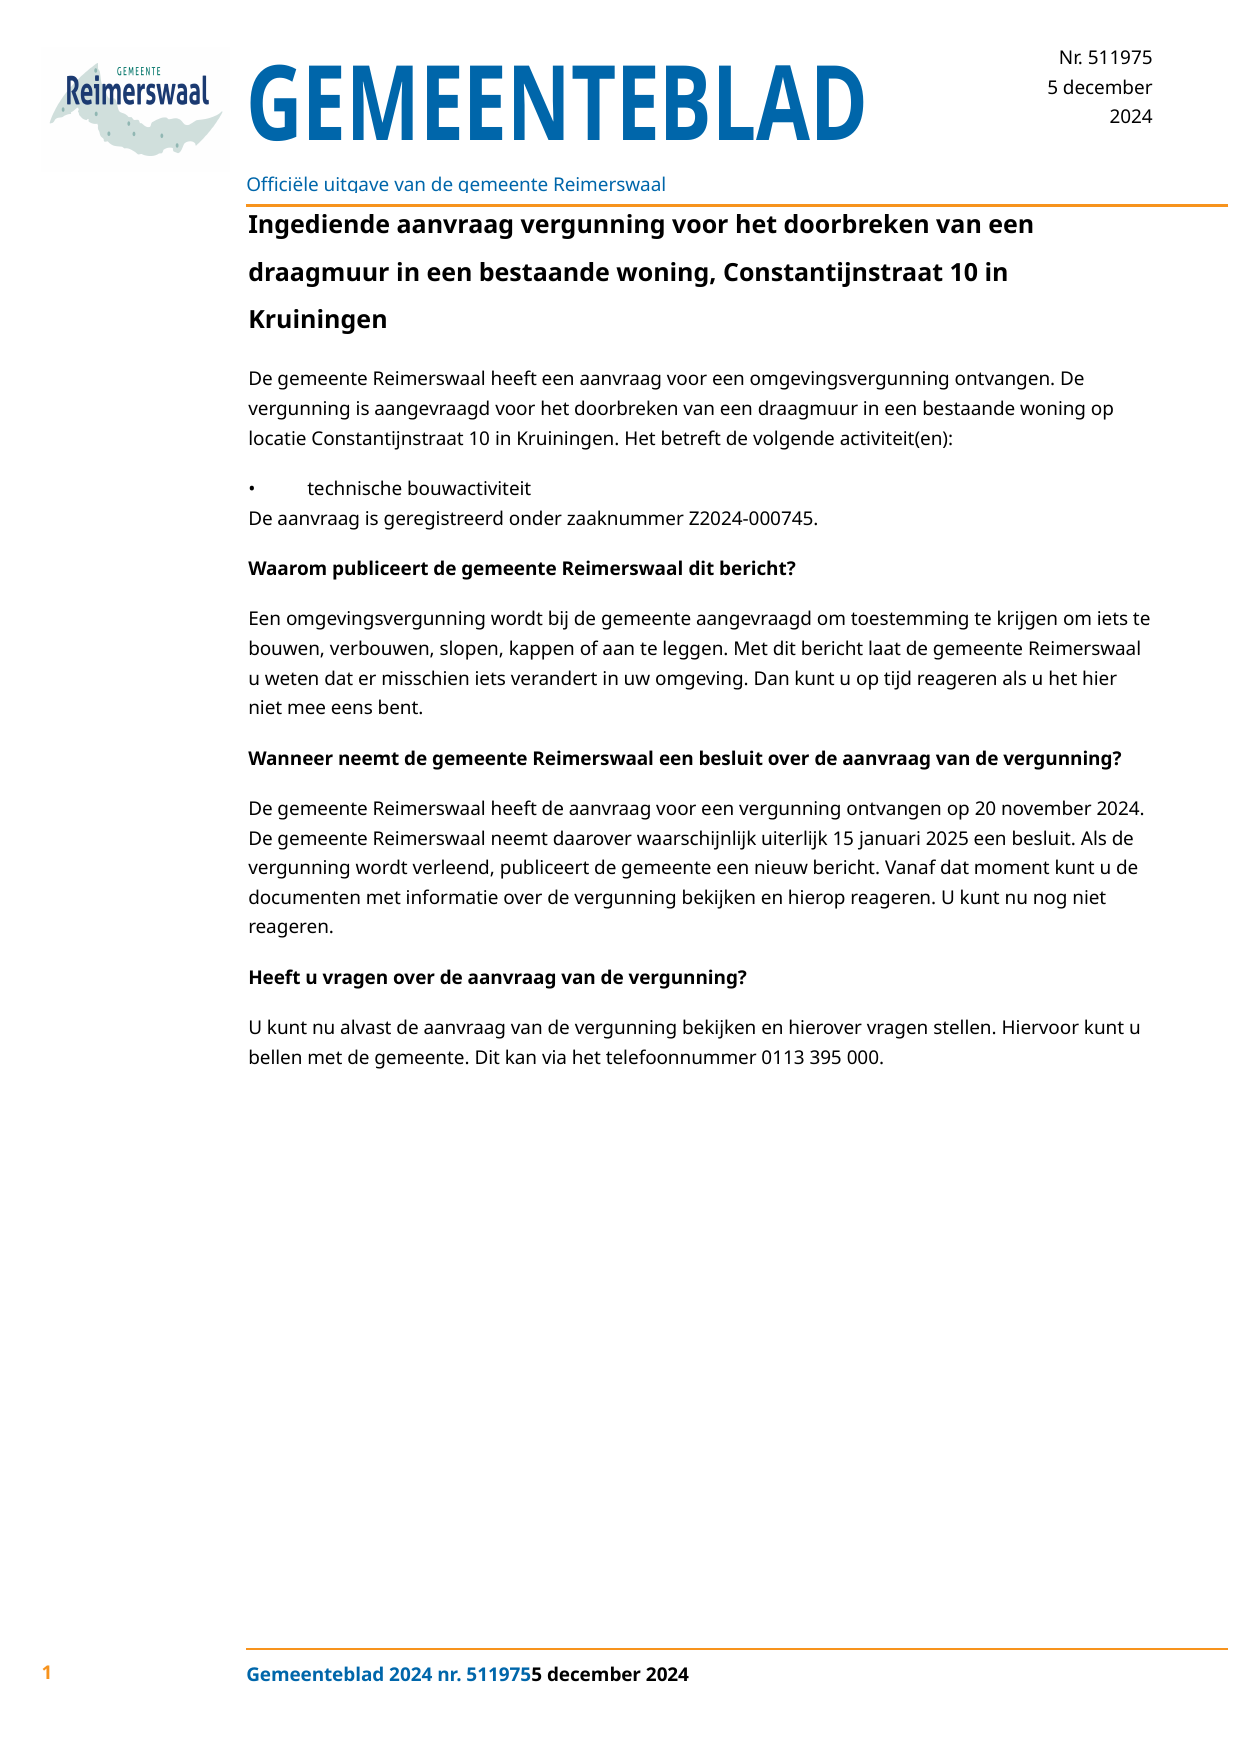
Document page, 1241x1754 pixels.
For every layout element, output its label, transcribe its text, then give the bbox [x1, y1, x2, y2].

text Wanneer neemt de gemeente Reimerswaal een besluit over de aanvraag van de vergunning? [248, 745, 1152, 770]
list technische bouwactiviteit [248, 475, 1152, 501]
text De gemeente Reimerswaal heeft een aanvraag voor een omgevingsvergunning ontvangen. De vergunning is aangevraagd voor het doorbreken van een draagmuur in een bestaande woning op locatie Constantijnstraat 10 in Kruiningen. Het betreft de volgende activiteit(en): [248, 366, 1152, 450]
text Een omgevingsvergunning wordt bij de gemeente aangevraagd om toestemming te krijgen om iets te bouwen, verbouwen, slopen, kappen of aan te leggen. Met dit bericht laat de gemeente Reimerswaal u weten dat er misschien iets verandert in uw omgeving. Dan kunt u op tijd reageren als u het hier niet mee eens bent. [248, 606, 1152, 720]
text De aanvraag is geregistreerd onder zaaknummer Z2024-000745. [248, 505, 1152, 530]
text Ingediende aanvraag vergunning voor het doorbreken van een draagmuur in een bestaande woning, Constantijnstraat 10 in Kruiningen [248, 207, 1152, 336]
text U kunt nu alvast de aanvraag van de vergunning bekijken en hierover vragen stellen. Hiervoor kunt u bellen met de gemeente. Dit kan via het telefoonnummer 0113 395 000. [248, 1014, 1152, 1069]
text Heeft u vragen over de aanvraag van de vergunning? [248, 964, 1152, 989]
text Waarom publiceert de gemeente Reimerswaal dit bericht? [248, 555, 1152, 581]
text De gemeente Reimerswaal heeft de aanvraag voor een vergunning ontvangen op 20 november 2024. De gemeente Reimerswaal neemt daarover waarschijnlijk uiterlijk 15 januari 2025 een besluit. Als de vergunning wordt verleend, publiceert de gemeente een nieuw bericht. Vanaf dat moment kunt u de documenten met informatie over de vergunning bekijken en hierop reageren. U kunt nu nog niet reageren. [248, 795, 1152, 939]
picture [41, 47, 231, 172]
